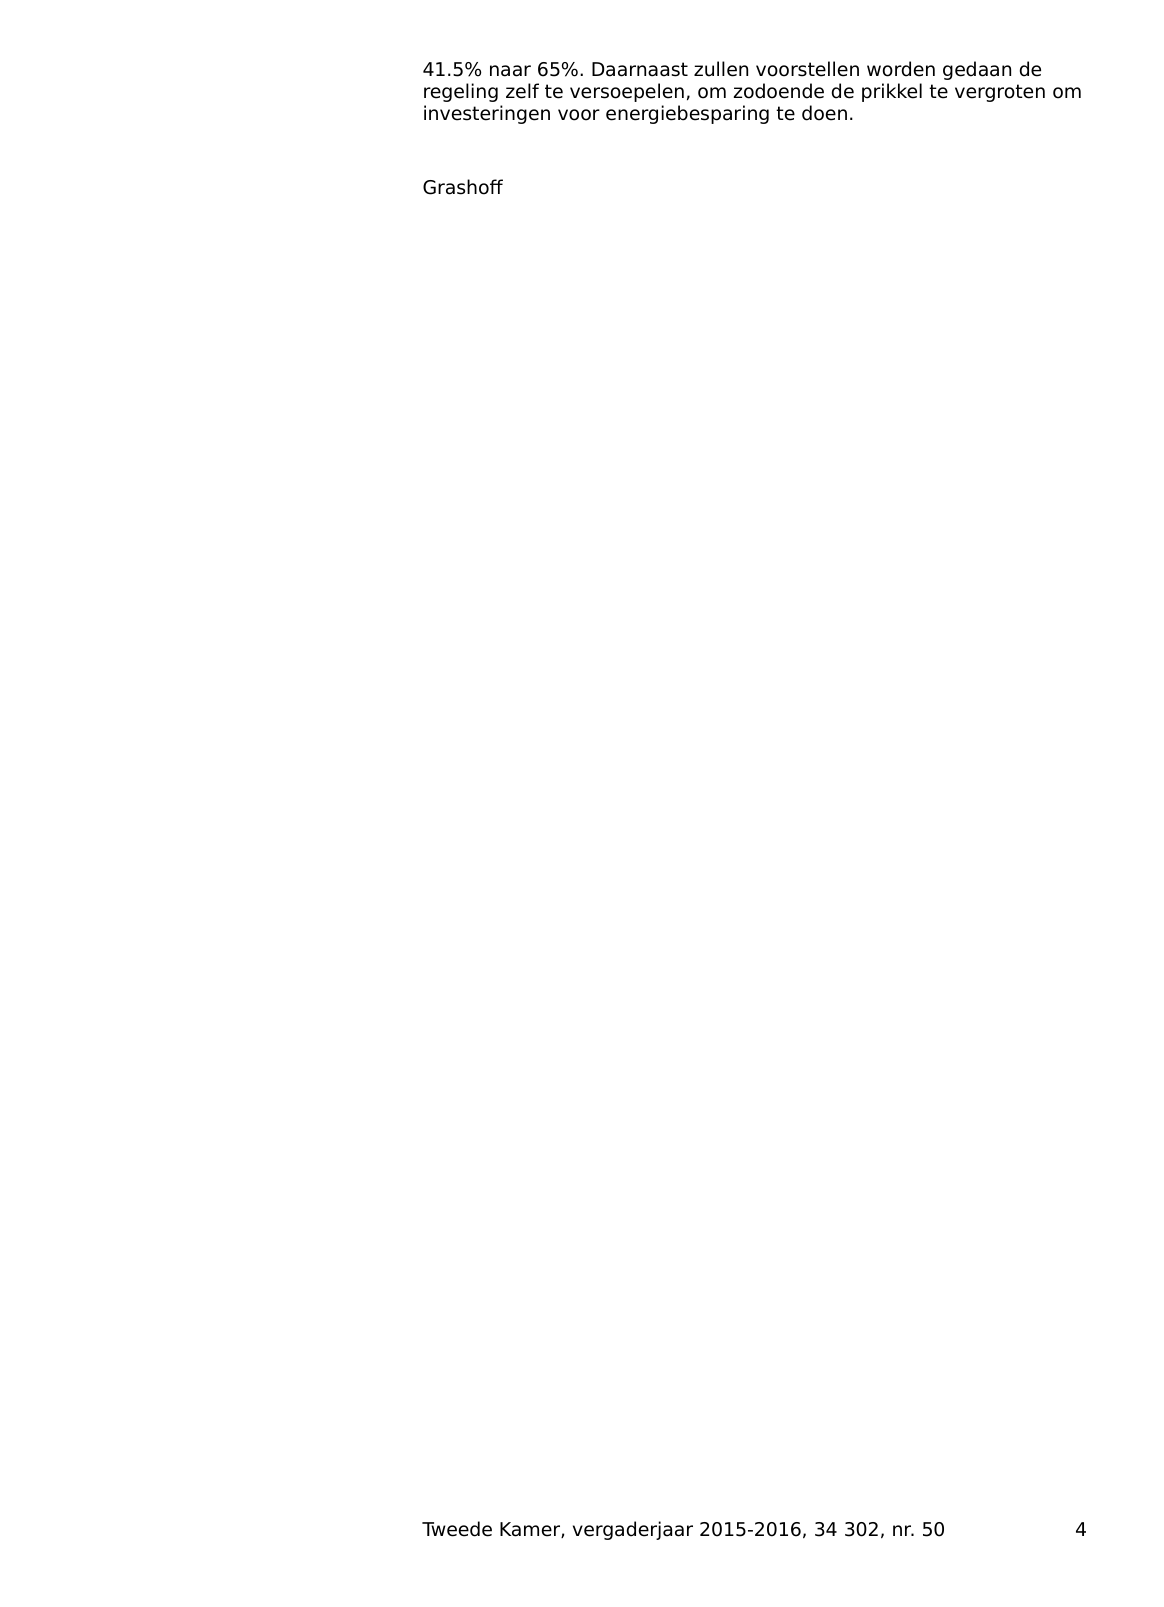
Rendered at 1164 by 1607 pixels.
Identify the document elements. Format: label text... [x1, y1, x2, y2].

text 41.5% naar 65%. Daarnaast zullen voorstellen worden gedaan de regeling zelf te versoepelen, om zodoende de prikkel te vergroten om investeringen voor energiebesparing te doen. [422, 59, 1087, 125]
text Grashoff [422, 155, 1087, 199]
